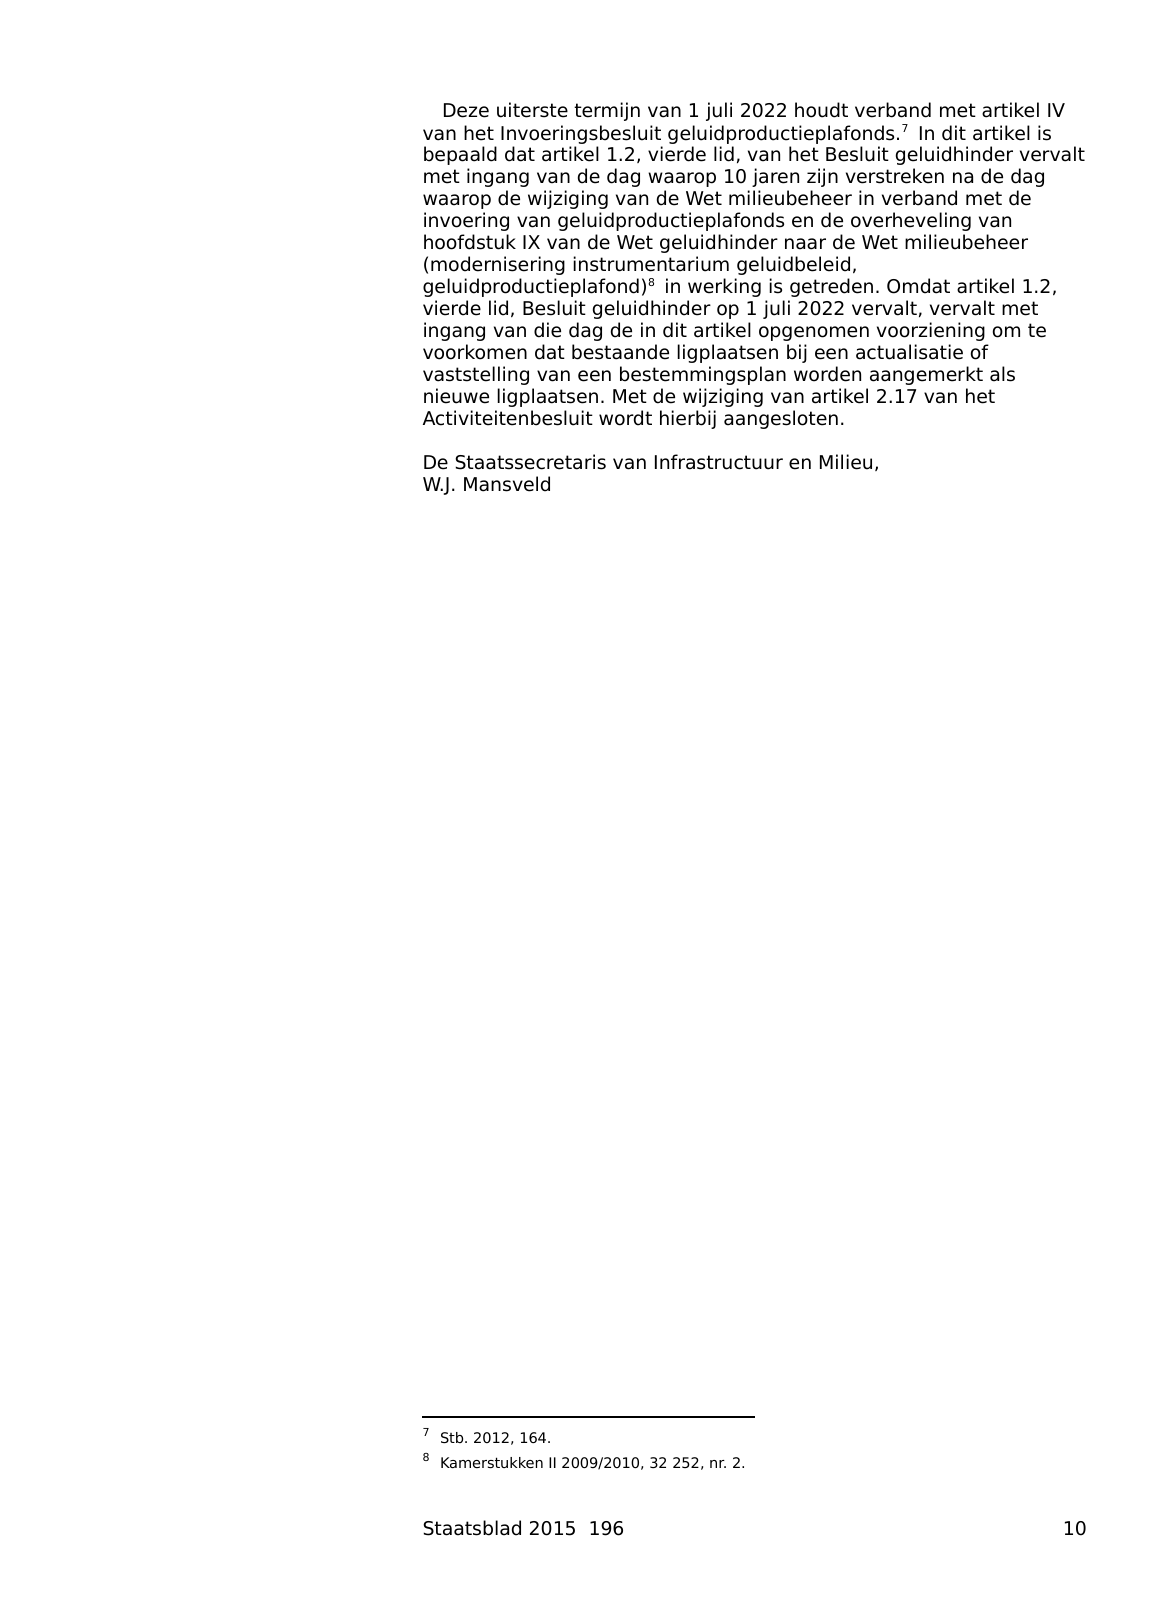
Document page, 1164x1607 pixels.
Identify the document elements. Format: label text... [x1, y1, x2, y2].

text Kamerstukken II 2009/2010, 32 252, nr. 2. [422, 1451, 1087, 1473]
text Deze uiterste termijn van 1 juli 2022 houdt verband met artikel IV van het Invoeringsbesluit geluidproductieplafonds. In dit artikel is bepaald dat artikel 1.2, vierde lid, van het Besluit geluidhinder vervalt met ingang van de dag waarop 10 jaren zijn verstreken na de dag waarop de wijziging van de Wet milieubeheer in verband met de invoering van geluidproductieplafonds en de overheveling van hoofdstuk IX van de Wet geluidhinder naar de Wet milieubeheer (modernisering instrumentarium geluidbeleid, geluidproductieplafond) in werking is getreden. Omdat artikel 1.2, vierde lid, Besluit geluidhinder op 1 juli 2022 vervalt, vervalt met ingang van die dag de in dit artikel opgenomen voorziening om te voorkomen dat bestaande ligplaatsen bij een actualisatie of vaststelling van een bestemmingsplan worden aangemerkt als nieuwe ligplaatsen. Met de wijziging van artikel 2.17 van het Activiteitenbesluit wordt hierbij aangesloten. [422, 100, 1087, 430]
text De Staatssecretaris van Infrastructuur en Milieu, W.J. Mansveld [422, 452, 1087, 496]
text Stb. 2012, 164. [422, 1426, 1087, 1448]
